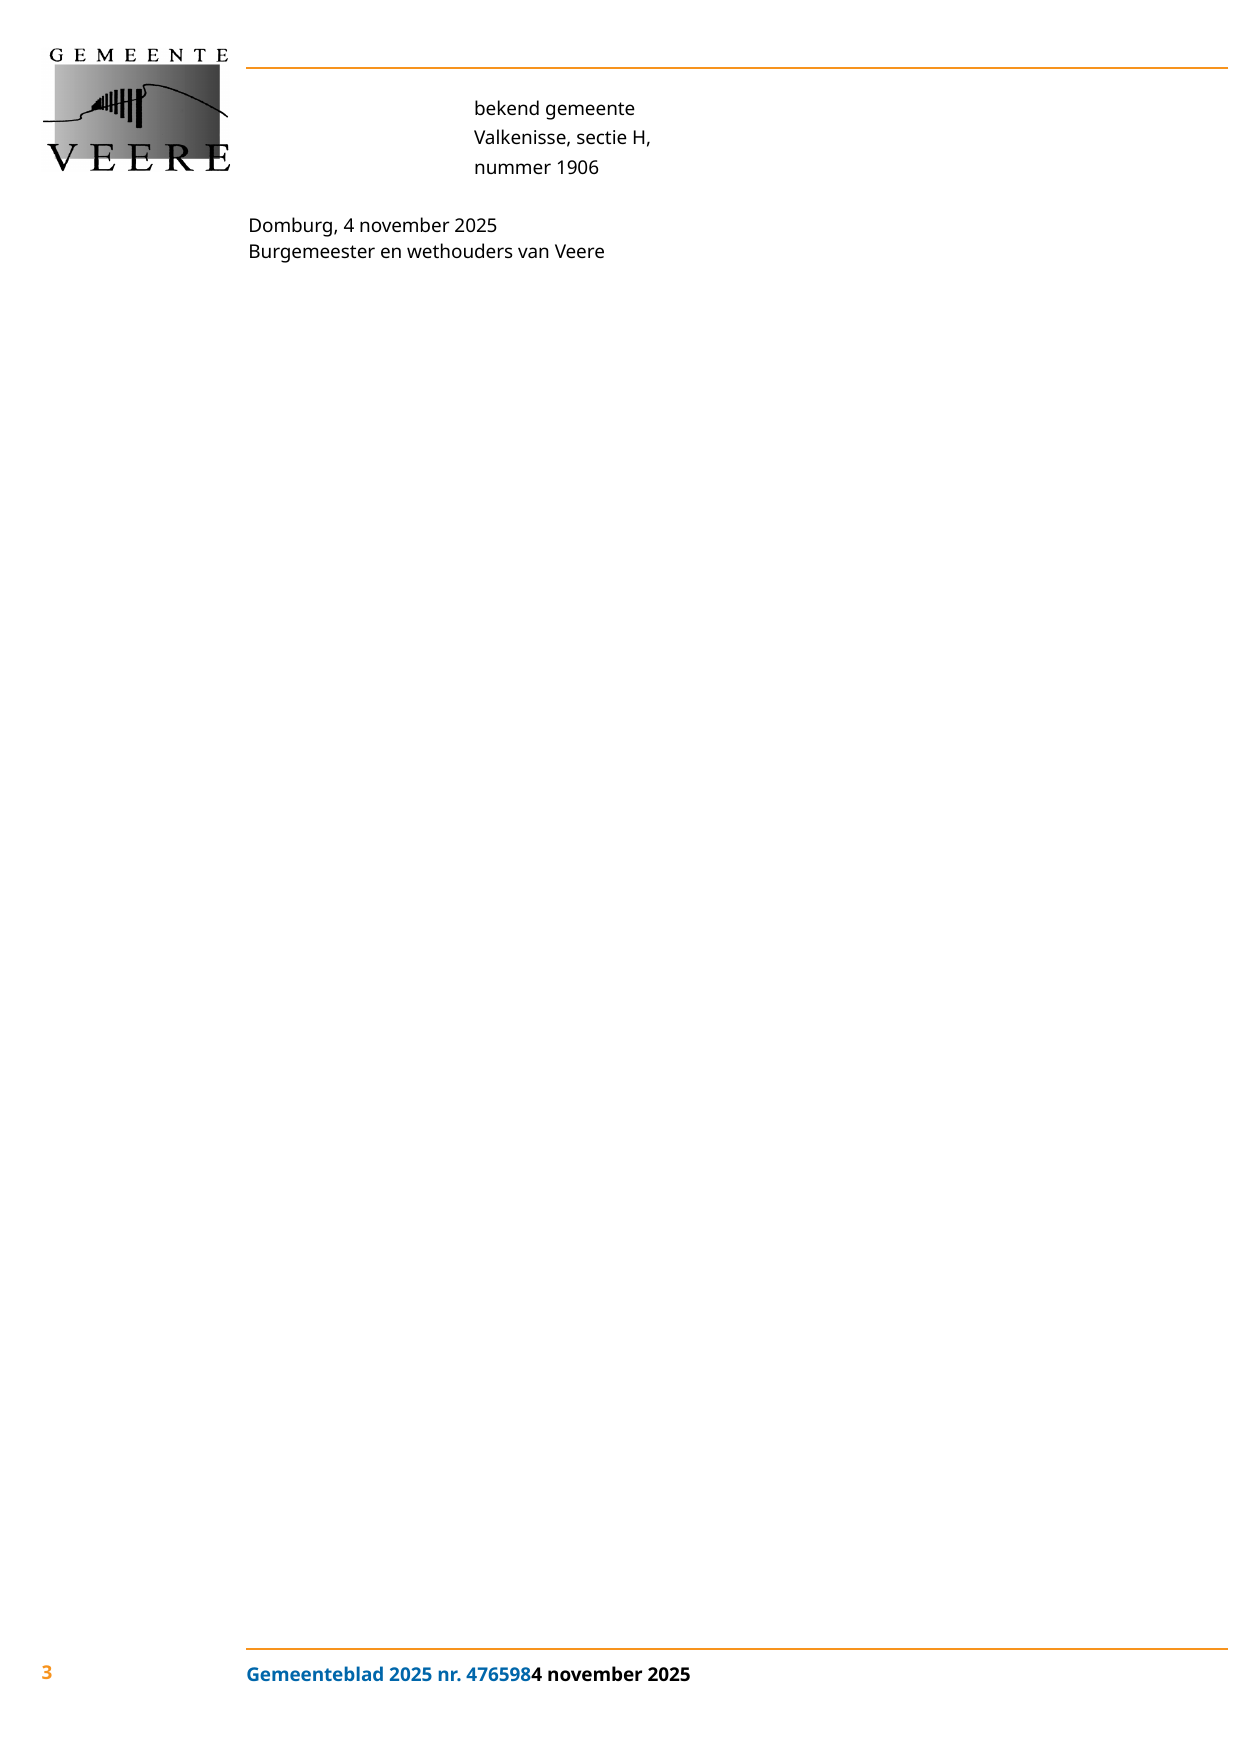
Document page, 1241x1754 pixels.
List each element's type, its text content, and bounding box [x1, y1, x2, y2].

table_cell bekend gemeente Valkenisse, sectie H, nummer 1906 [474, 95, 700, 180]
table_cell [926, 95, 1152, 180]
table_cell [700, 95, 926, 180]
text Domburg, 4 november 2025 [248, 212, 1152, 238]
text Burgemeester en wethouders van Veere [248, 238, 1152, 264]
table_cell [248, 95, 474, 180]
picture [41, 47, 231, 172]
